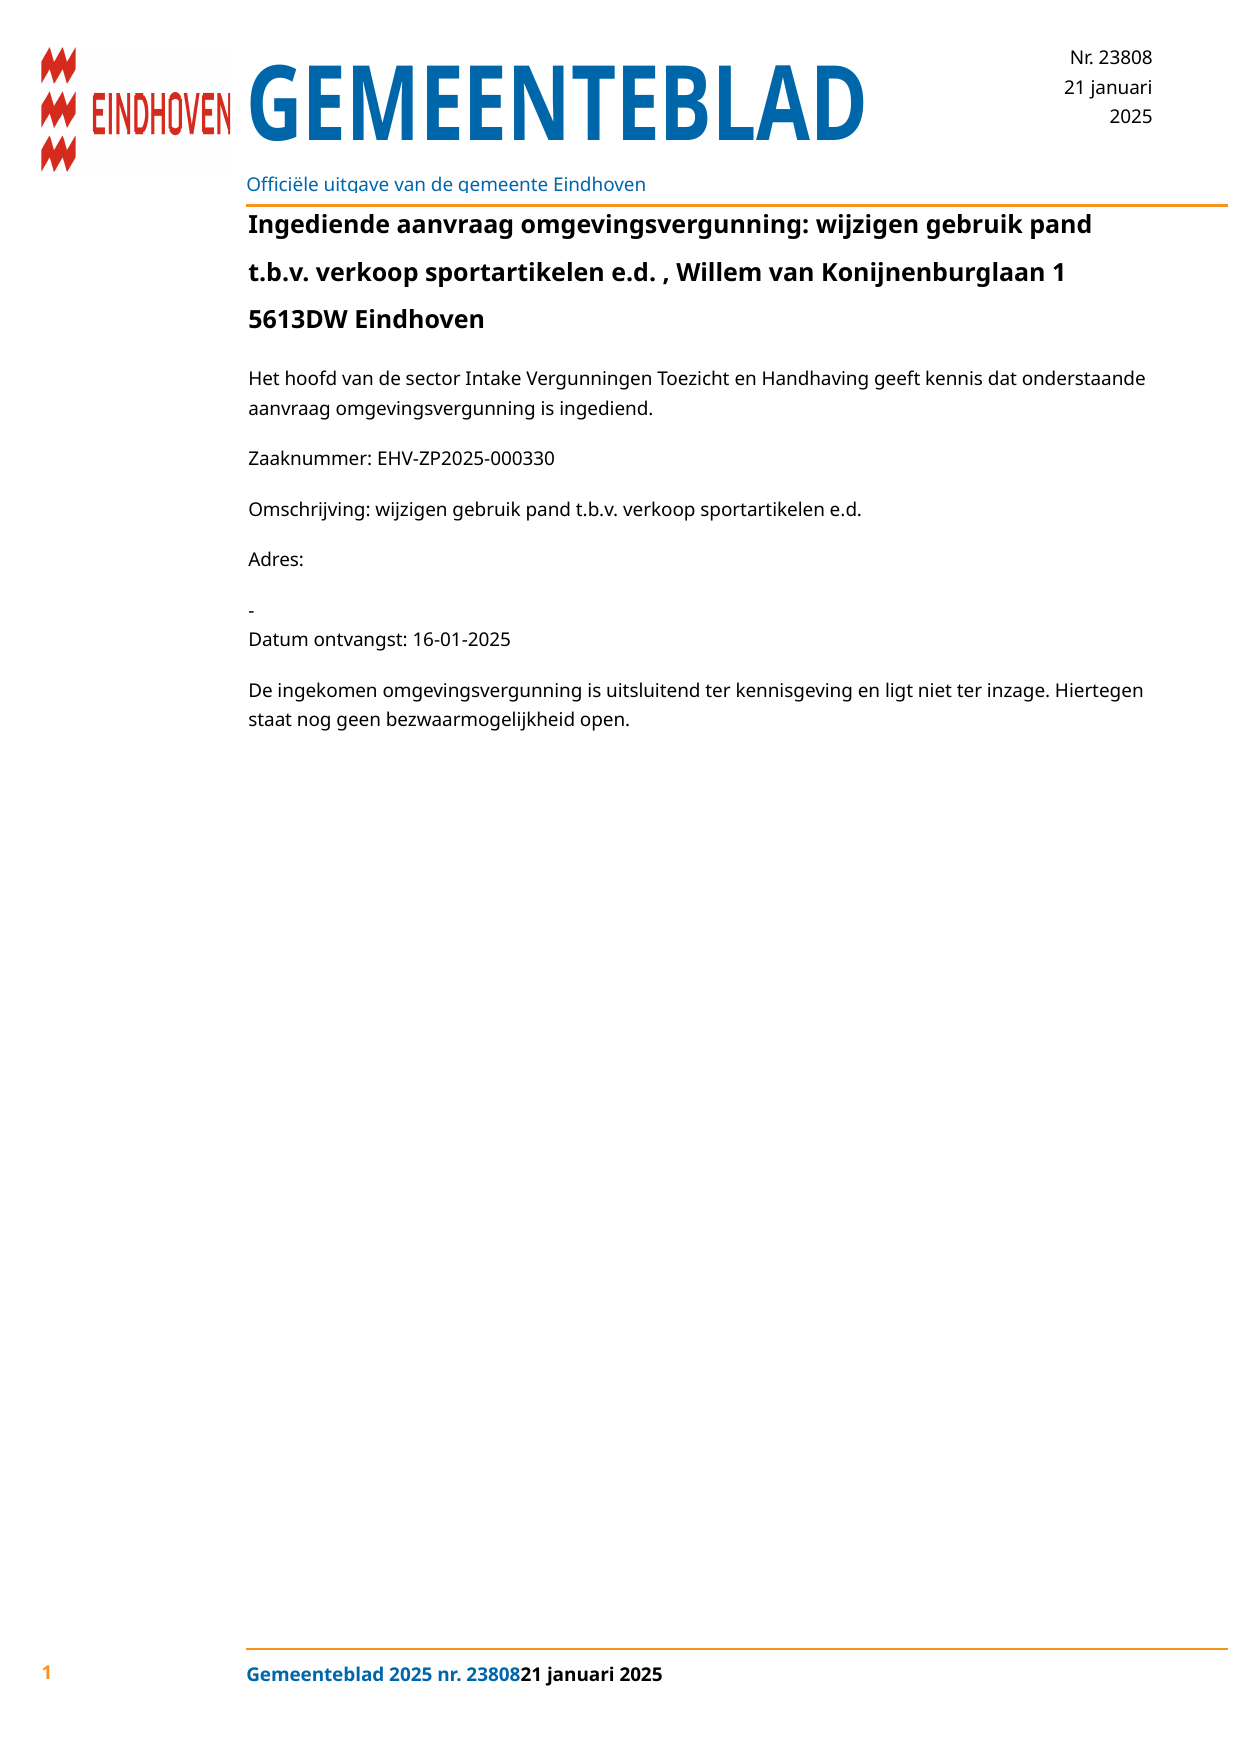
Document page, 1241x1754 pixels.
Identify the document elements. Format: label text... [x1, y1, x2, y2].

text Adres: [248, 546, 1152, 572]
text Het hoofd van de sector Intake Vergunningen Toezicht en Handhaving geeft kennis dat onderstaande aanvraag omgevingsvergunning is ingediend. [248, 366, 1152, 421]
text Zaaknummer: EHV-ZP2025-000330 [248, 446, 1152, 471]
text De ingekomen omgevingsvergunning is uitsluitend ter kennisgeving en ligt niet ter inzage. Hiertegen staat nog geen bezwaarmogelijkheid open. [248, 677, 1152, 732]
text Datum ontvangst: 16-01-2025 [248, 626, 1152, 652]
picture [41, 47, 231, 172]
text Omschrijving: wijzigen gebruik pand t.b.v. verkoop sportartikelen e.d. [248, 496, 1152, 522]
text Ingediende aanvraag omgevingsvergunning: wijzigen gebruik pand t.b.v. verkoop sportartikelen e.d. , Willem van Konijnenburglaan 1 5613DW Eindhoven [248, 207, 1152, 336]
